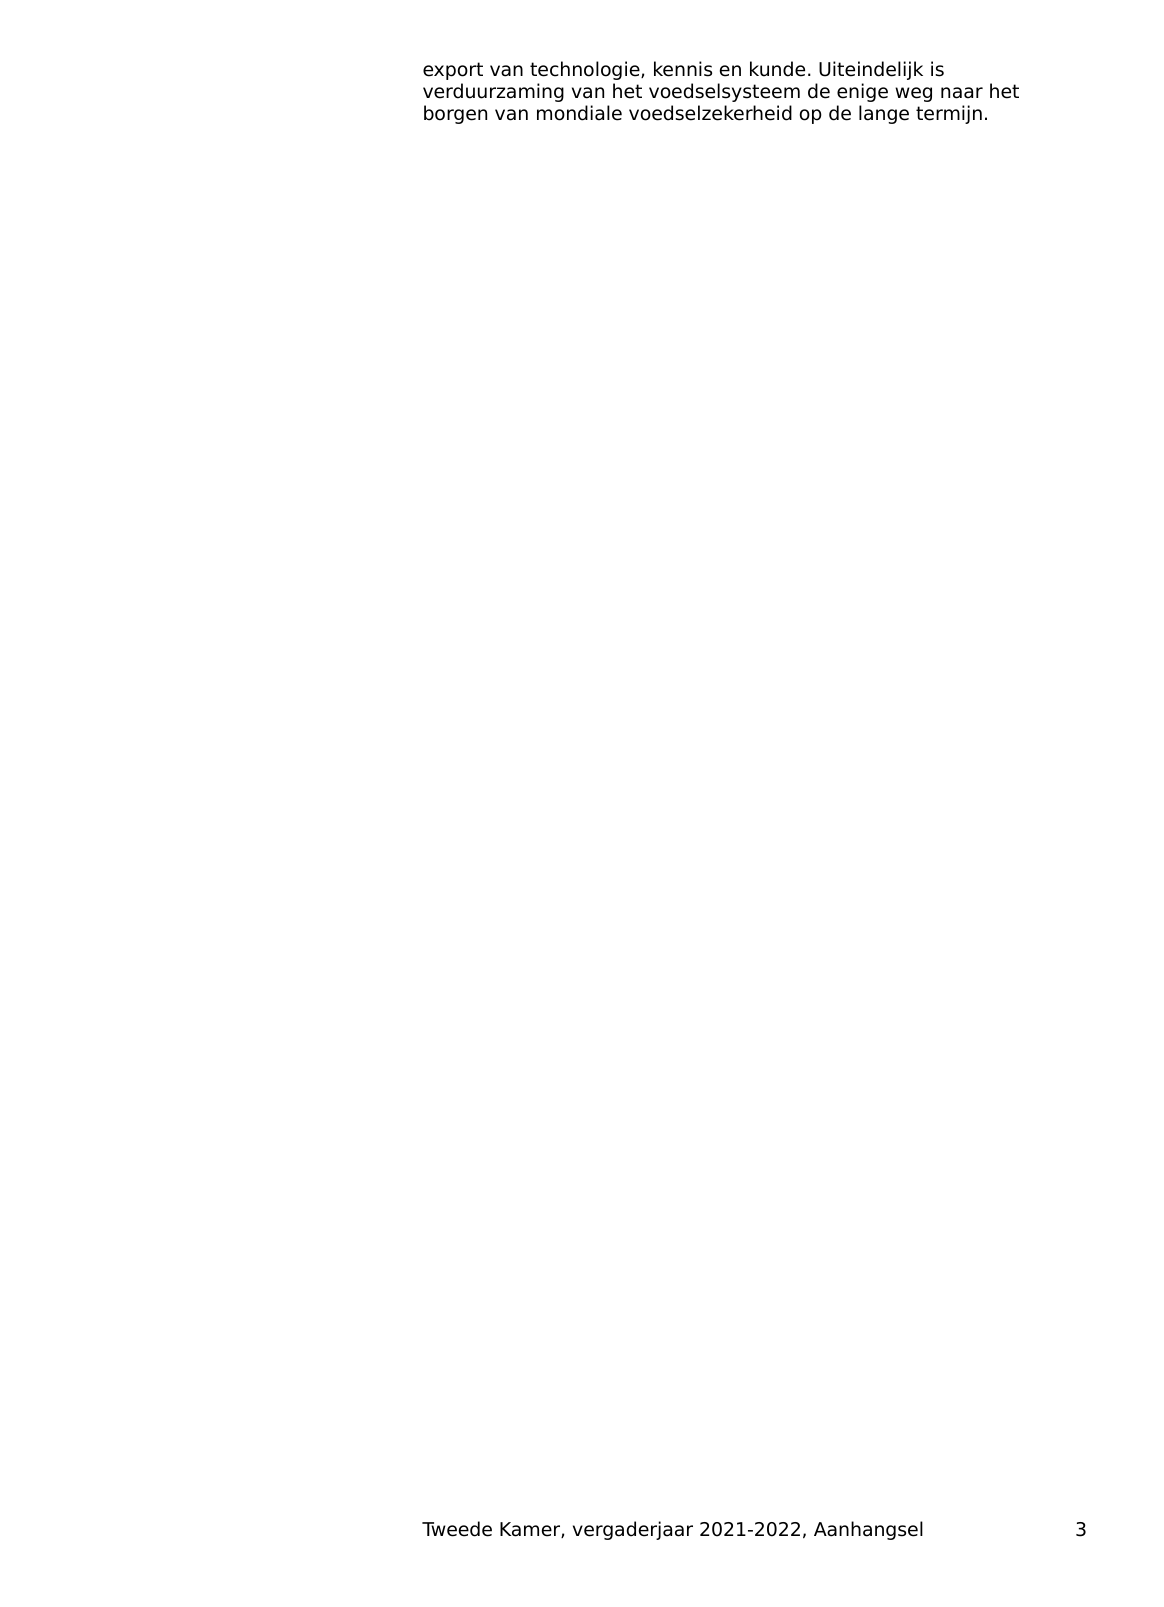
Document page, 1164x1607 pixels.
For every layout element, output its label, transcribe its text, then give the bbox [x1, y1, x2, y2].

text export van technologie, kennis en kunde. Uiteindelijk is verduurzaming van het voedselsysteem de enige weg naar het borgen van mondiale voedselzekerheid op de lange termijn. [422, 59, 1087, 125]
